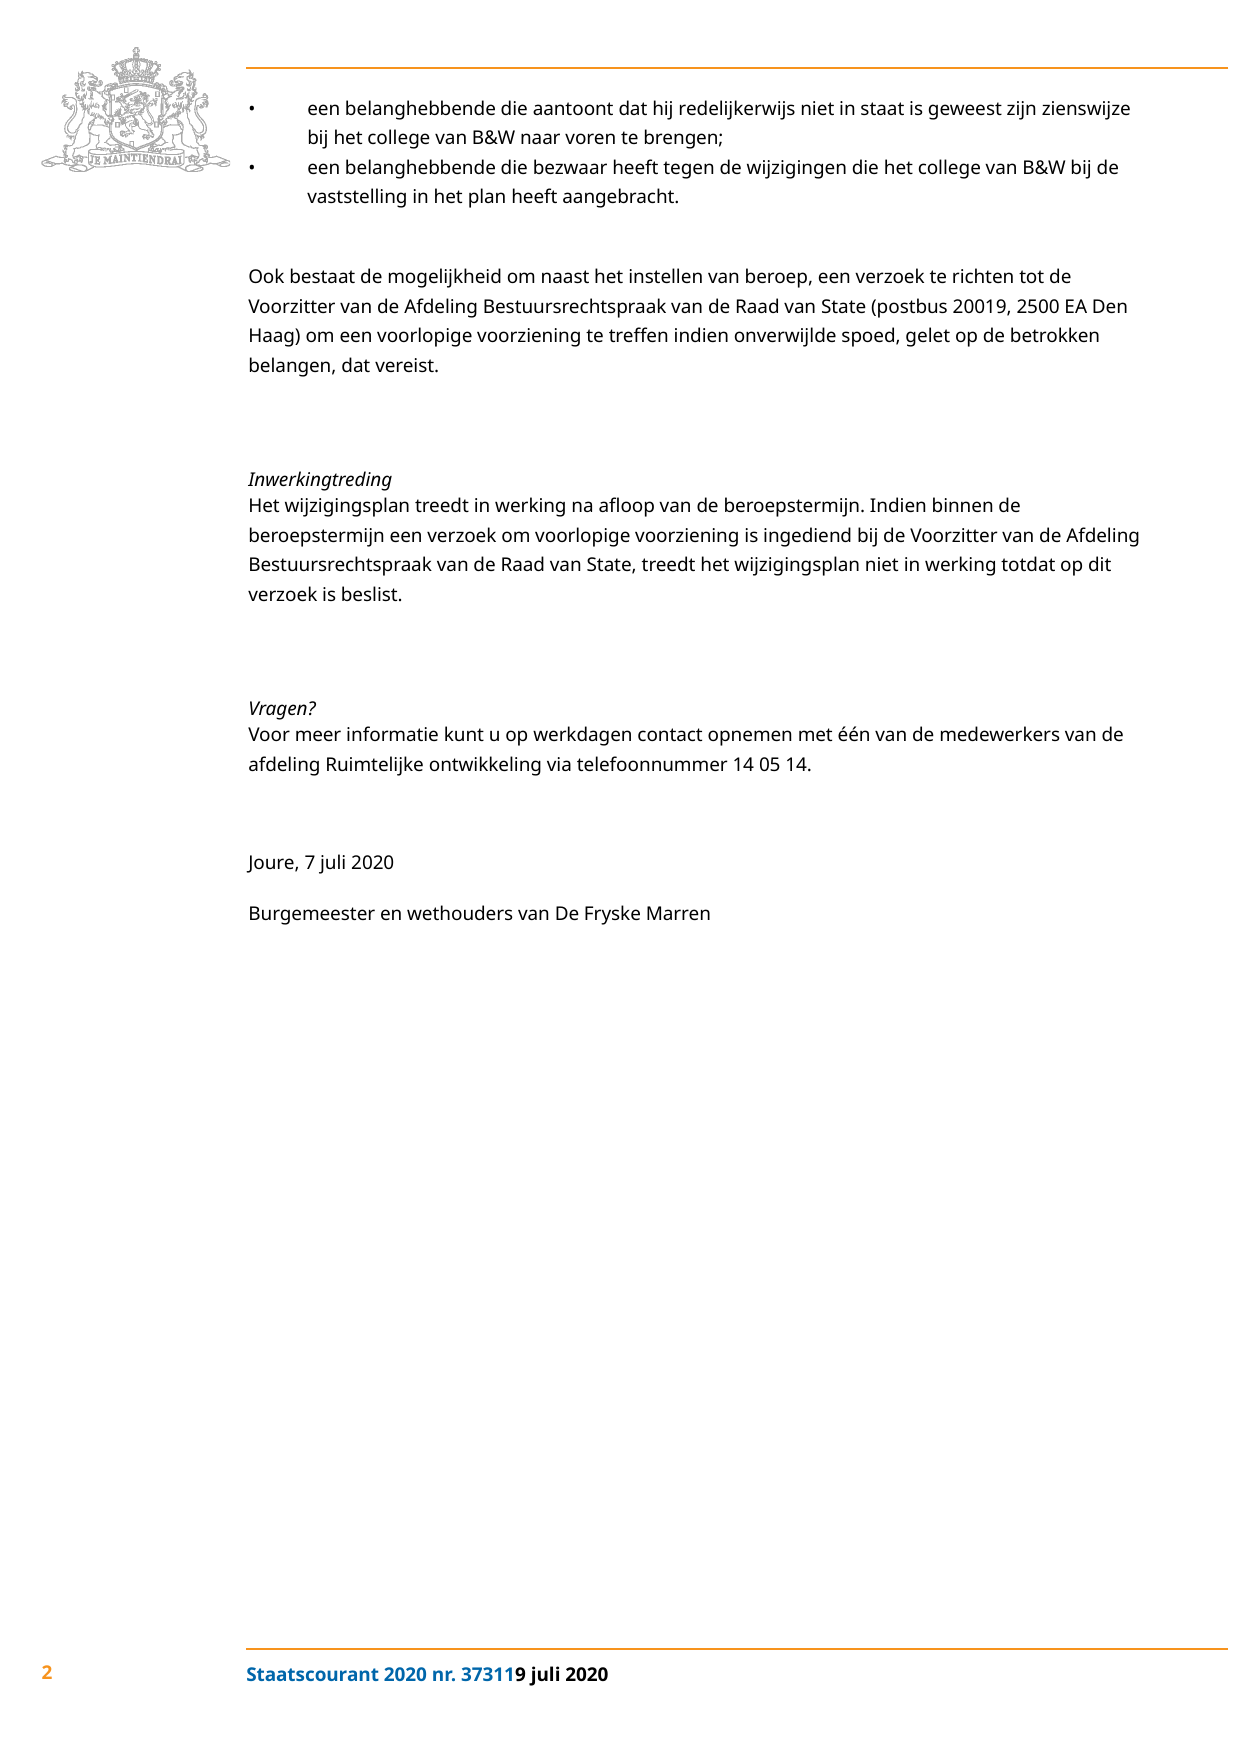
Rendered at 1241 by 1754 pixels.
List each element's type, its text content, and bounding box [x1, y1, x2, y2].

text Inwerkingtreding [248, 467, 1152, 492]
text Burgemeester en wethouders van De Fryske Marren [248, 901, 1152, 926]
text Het wijzigingsplan treedt in werking na afloop van de beroepstermijn. Indien binnen de beroepstermijn een verzoek om voorlopige voorziening is ingediend bij de Voorzitter van de Afdeling Bestuursrechtspraak van de Raad van State, treedt het wijzigingsplan niet in werking totdat op dit verzoek is beslist. [248, 492, 1152, 607]
text Joure, 7 juli 2020 [248, 849, 1152, 875]
text Voor meer informatie kunt u op werkdagen contact opnemen met één van de medewerkers van de afdeling Ruimtelijke ontwikkeling via telefoonnummer 14 05 14. [248, 721, 1152, 777]
list een belanghebbende die bezwaar heeft tegen de wijzigingen die het college van B&W bij de vaststelling in het plan heeft aangebracht. [248, 154, 1152, 209]
list een belanghebbende die aantoont dat hij redelijkerwijs niet in staat is geweest zijn zienswijze bij het college van B&W naar voren te brengen; [248, 95, 1152, 150]
text Vragen? [248, 696, 1152, 721]
text Ook bestaat de mogelijkheid om naast het instellen van beroep, een verzoek te richten tot de Voorzitter van de Afdeling Bestuursrechtspraak van de Raad van State (postbus 20019, 2500 EA Den Haag) om een voorlopige voorziening te treffen indien onverwijlde spoed, gelet op de betrokken belangen, dat vereist. [248, 263, 1152, 378]
picture [41, 47, 231, 172]
